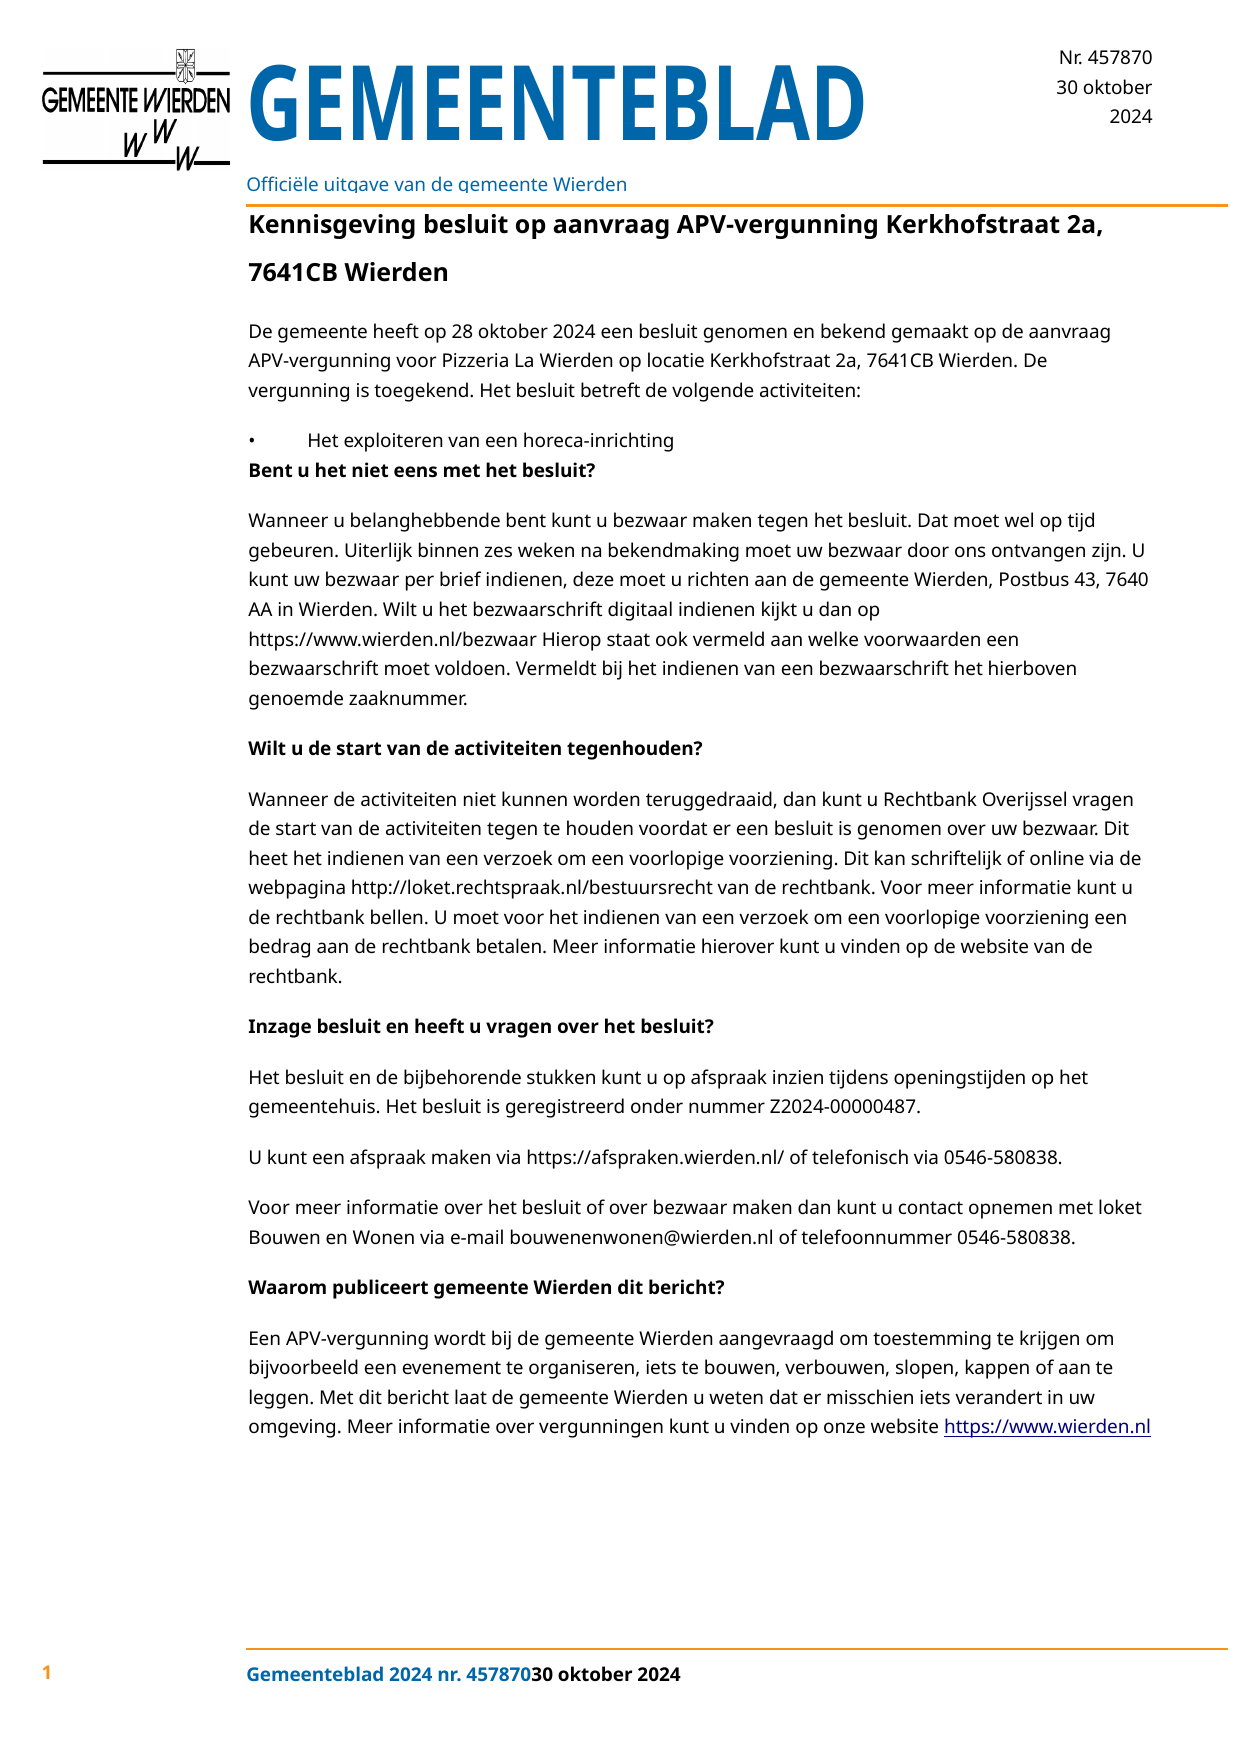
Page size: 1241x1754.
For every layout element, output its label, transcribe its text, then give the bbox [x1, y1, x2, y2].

text Bent u het niet eens met het besluit? [248, 457, 1152, 483]
text De gemeente heeft op 28 oktober 2024 een besluit genomen en bekend gemaakt op de aanvraag APV-vergunning voor Pizzeria La Wierden op locatie Kerkhofstraat 2a, 7641CB Wierden. De vergunning is toegekend. Het besluit betreft de volgende activiteiten: [248, 318, 1152, 403]
text Het besluit en de bijbehorende stukken kunt u op afspraak inzien tijdens openingstijden op het gemeentehuis. Het besluit is geregistreerd onder nummer Z2024-00000487. [248, 1064, 1152, 1119]
text U kunt een afspraak maken via https://afspraken.wierden.nl/ of telefonisch via 0546-580838. [248, 1144, 1152, 1170]
text Inzage besluit en heeft u vragen over het besluit? [248, 1014, 1152, 1039]
text Wanneer de activiteiten niet kunnen worden teruggedraaid, dan kunt u Rechtbank Overijssel vragen de start van de activiteiten tegen te houden voordat er een besluit is genomen over uw bezwaar. Dit heet het indienen van een verzoek om een voorlopige voorziening. Dit kan schriftelijk of online via de webpagina http://loket.rechtspraak.nl/bestuursrecht van de rechtbank. Voor meer informatie kunt u de rechtbank bellen. U moet voor het indienen van een verzoek om een voorlopige voorziening een bedrag aan de rechtbank betalen. Meer informatie hierover kunt u vinden op de website van de rechtbank. [248, 786, 1152, 989]
text Voor meer informatie over het besluit of over bezwaar maken dan kunt u contact opnemen met loket Bouwen en Wonen via e-mail bouwenenwonen@wierden.nl of telefoonnummer 0546-580838. [248, 1194, 1152, 1250]
text Wanneer u belanghebbende bent kunt u bezwaar maken tegen het besluit. Dat moet wel op tijd gebeuren. Uiterlijk binnen zes weken na bekendmaking moet uw bezwaar door ons ontvangen zijn. U kunt uw bezwaar per brief indienen, deze moet u richten aan de gemeente Wierden, Postbus 43, 7640 AA in Wierden. Wilt u het bezwaarschrift digitaal indienen kijkt u dan op https://www.wierden.nl/bezwaar Hierop staat ook vermeld aan welke voorwaarden een bezwaarschrift moet voldoen. Vermeldt bij het indienen van een bezwaarschrift het hierboven genoemde zaaknummer. [248, 507, 1152, 711]
text Kennisgeving besluit op aanvraag APV-vergunning Kerkhofstraat 2a, 7641CB Wierden [248, 207, 1152, 288]
picture [41, 47, 231, 172]
text Een APV-vergunning wordt bij de gemeente Wierden aangevraagd om toestemming te krijgen om bijvoorbeeld een evenement te organiseren, iets te bouwen, verbouwen, slopen, kappen of aan te leggen. Met dit bericht laat de gemeente Wierden u weten dat er misschien iets verandert in uw omgeving. Meer informatie over vergunningen kunt u vinden op onze website https://www.wierden.nl [248, 1325, 1152, 1439]
list Het exploiteren van een horeca-inrichting [248, 427, 1152, 453]
text Waarom publiceert gemeente Wierden dit bericht? [248, 1274, 1152, 1300]
text Wilt u de start van de activiteiten tegenhouden? [248, 735, 1152, 761]
